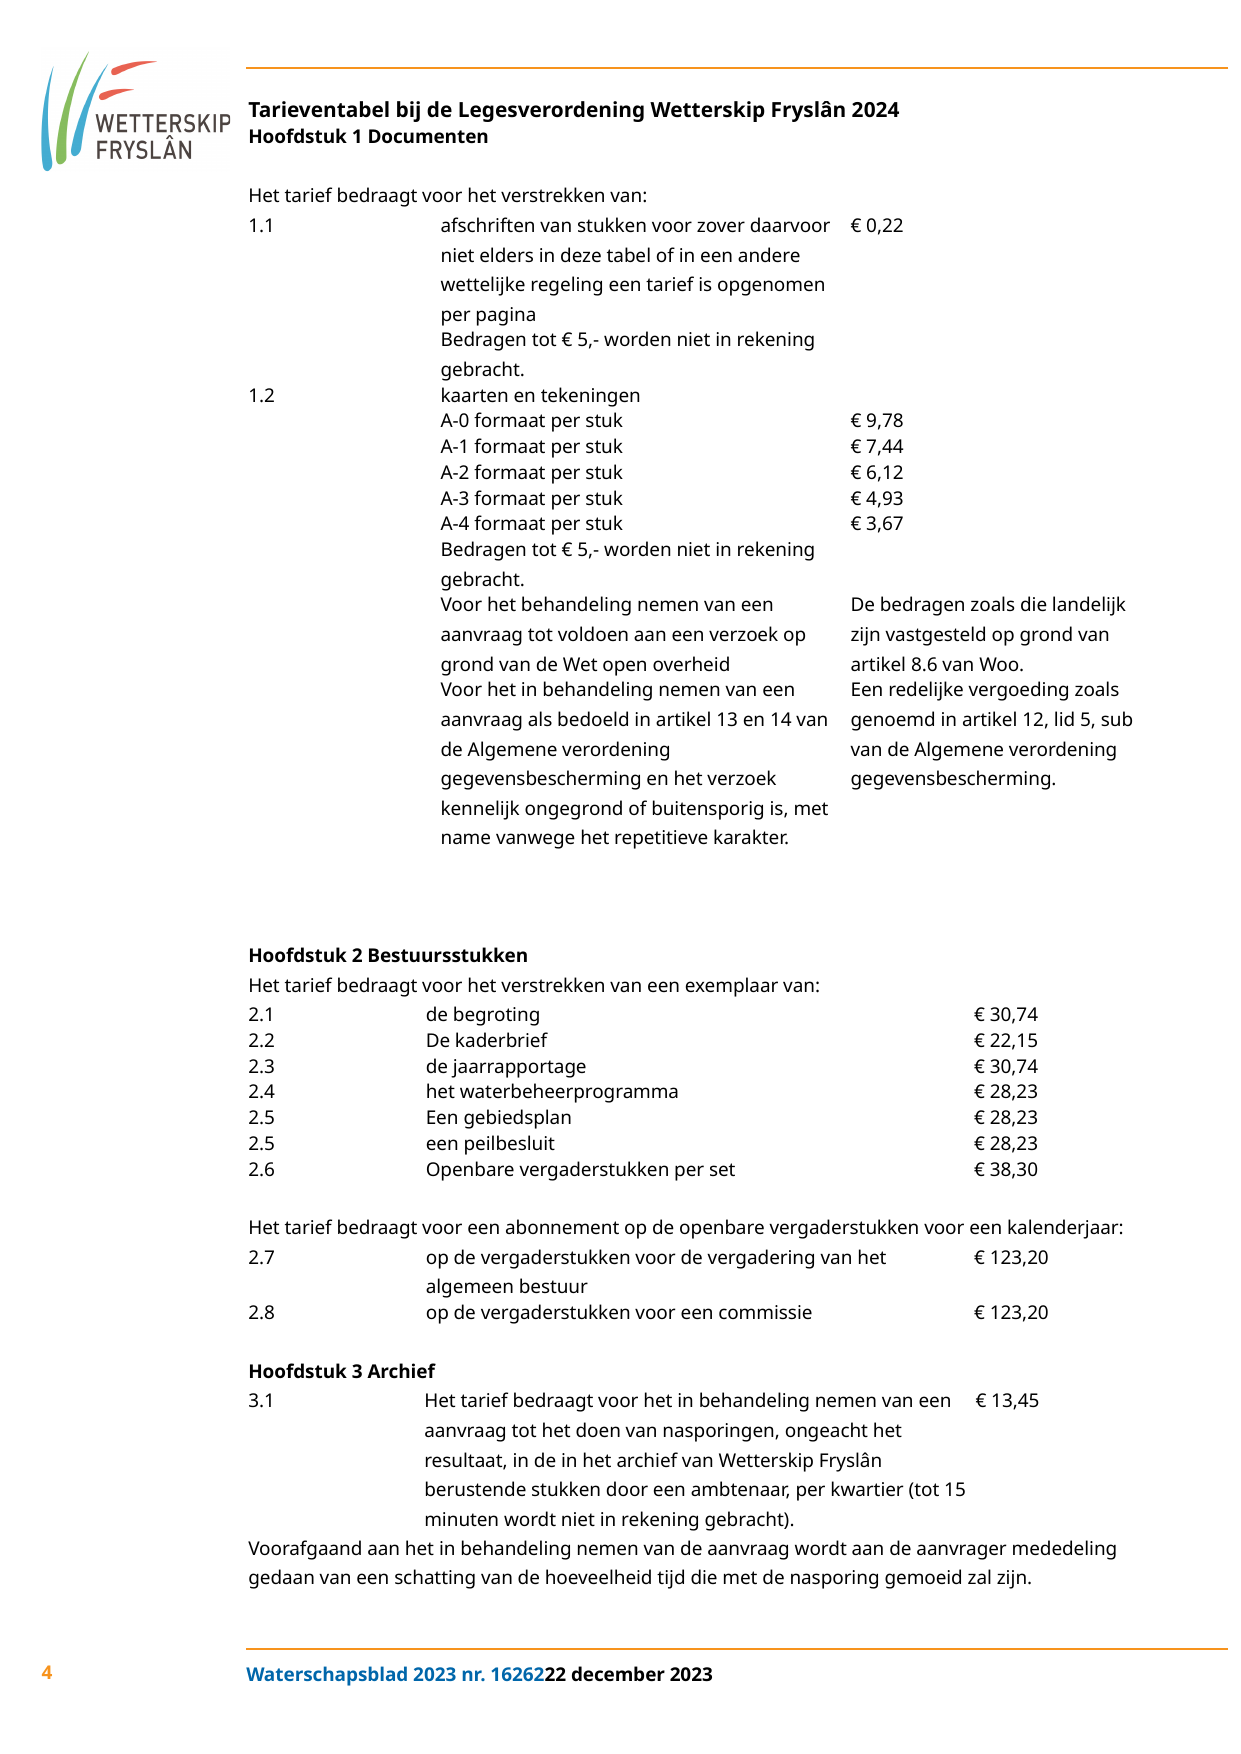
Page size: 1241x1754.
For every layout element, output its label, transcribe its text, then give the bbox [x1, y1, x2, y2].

table_cell 2.6 [248, 1156, 426, 1182]
table_cell de jaarrapportage [426, 1053, 974, 1079]
table_cell [248, 459, 440, 485]
table_header € 30,74 [974, 1001, 1152, 1027]
table_cell A-0 formaat per stuk [440, 408, 850, 433]
table_header 3.1 [248, 1388, 424, 1532]
table_header op de vergaderstukken voor de vergadering van het algemeen bestuur [426, 1244, 974, 1299]
table_cell Een redelijke vergoeding zoals genoemd in artikel 12, lid 5, sub van de Algemene verordening gegevensbescherming. [850, 677, 1152, 850]
table_cell € 7,44 [850, 434, 1152, 459]
table_cell [248, 536, 440, 592]
table_cell A-3 formaat per stuk [440, 485, 850, 511]
table_cell [248, 327, 440, 382]
text Tarieventabel bij de Legesverordening Wetterskip Fryslân 2024 [248, 95, 1152, 123]
table_cell 2.2 [248, 1027, 426, 1053]
table_cell De kaderbrief [426, 1027, 974, 1053]
table_cell A-4 formaat per stuk [440, 511, 850, 536]
table_cell een peilbesluit [426, 1130, 974, 1156]
table_cell De bedragen zoals die landelijk zijn vastgesteld op grond van artikel 8.6 van Woo. [850, 592, 1152, 677]
table_cell 2.4 [248, 1079, 426, 1104]
table_cell € 123,20 [974, 1299, 1152, 1325]
table_cell € 30,74 [974, 1053, 1152, 1079]
table_cell Voor het in behandeling nemen van een aanvraag als bedoeld in artikel 13 en 14 van de Algemene verordening gegevensbescherming en het verzoek kennelijk ongegrond of buitensporig is, met name vanwege het repetitieve karakter. [440, 677, 850, 850]
table_cell [248, 408, 440, 433]
table_cell € 28,23 [974, 1079, 1152, 1104]
table_header € 123,20 [974, 1244, 1152, 1299]
table_cell Openbare vergaderstukken per set [426, 1156, 974, 1182]
table_cell € 9,78 [850, 408, 1152, 433]
table_header € 0,22 [850, 212, 1152, 327]
table_cell 2.5 [248, 1130, 426, 1156]
table_cell € 28,23 [974, 1130, 1152, 1156]
table_cell 2.8 [248, 1299, 426, 1325]
table_header afschriften van stukken voor zover daarvoor niet elders in deze tabel of in een andere wettelijke regeling een tarief is opgenomen per pagina [440, 212, 850, 327]
table_header 2.7 [248, 1244, 426, 1299]
table_cell het waterbeheerprogramma [426, 1079, 974, 1104]
table_cell 2.3 [248, 1053, 426, 1079]
table_cell 2.5 [248, 1104, 426, 1130]
picture [41, 47, 231, 172]
text Het tarief bedraagt voor het verstrekken van een exemplaar van: [248, 972, 1152, 997]
text Het tarief bedraagt voor het verstrekken van: [248, 182, 1152, 208]
table_cell € 6,12 [850, 459, 1152, 485]
table_header 1.1 [248, 212, 440, 327]
table_cell € 38,30 [974, 1156, 1152, 1182]
text Hoofdstuk 2 Bestuursstukken [248, 942, 1152, 968]
table_cell Bedragen tot € 5,- worden niet in rekening gebracht. [440, 327, 850, 382]
text Voorafgaand aan het in behandeling nemen van de aanvraag wordt aan de aanvrager mededeling gedaan van een schatting van de hoeveelheid tijd die met de nasporing gemoeid zal zijn. [248, 1535, 1152, 1590]
table_cell [248, 485, 440, 511]
table_cell [248, 434, 440, 459]
table_cell € 28,23 [974, 1104, 1152, 1130]
table_cell € 22,15 [974, 1027, 1152, 1053]
text Hoofdstuk 3 Archief [248, 1358, 1152, 1384]
table_cell Voor het behandeling nemen van een aanvraag tot voldoen aan een verzoek op grond van de Wet open overheid [440, 592, 850, 677]
table_cell [850, 382, 1152, 408]
table_cell kaarten en tekeningen [440, 382, 850, 408]
table_header de begroting [426, 1001, 974, 1027]
text Hoofdstuk 1 Documenten [248, 123, 1152, 149]
table_header Het tarief bedraagt voor het in behandeling nemen van een aanvraag tot het doen van nasporingen, ongeacht het resultaat, in de in het archief van Wetterskip Fryslân berustende stukken door een ambtenaar, per kwartier (tot 15 minuten wordt niet in rekening gebracht). [424, 1388, 975, 1532]
table_cell € 4,93 [850, 485, 1152, 511]
table_cell [850, 536, 1152, 592]
table_cell € 3,67 [850, 511, 1152, 536]
table_cell [248, 677, 440, 850]
table_cell op de vergaderstukken voor een commissie [426, 1299, 974, 1325]
table_cell [850, 327, 1152, 382]
table_header 2.1 [248, 1001, 426, 1027]
table_cell Bedragen tot € 5,- worden niet in rekening gebracht. [440, 536, 850, 592]
table_cell Een gebiedsplan [426, 1104, 974, 1130]
table_cell A-2 formaat per stuk [440, 459, 850, 485]
table_header € 13,45 [975, 1388, 1152, 1532]
table_cell [248, 592, 440, 677]
text Het tarief bedraagt voor een abonnement op de openbare vergaderstukken voor een kalenderjaar: [248, 1214, 1152, 1240]
table_cell A-1 formaat per stuk [440, 434, 850, 459]
table_cell [248, 511, 440, 536]
table_cell 1.2 [248, 382, 440, 408]
